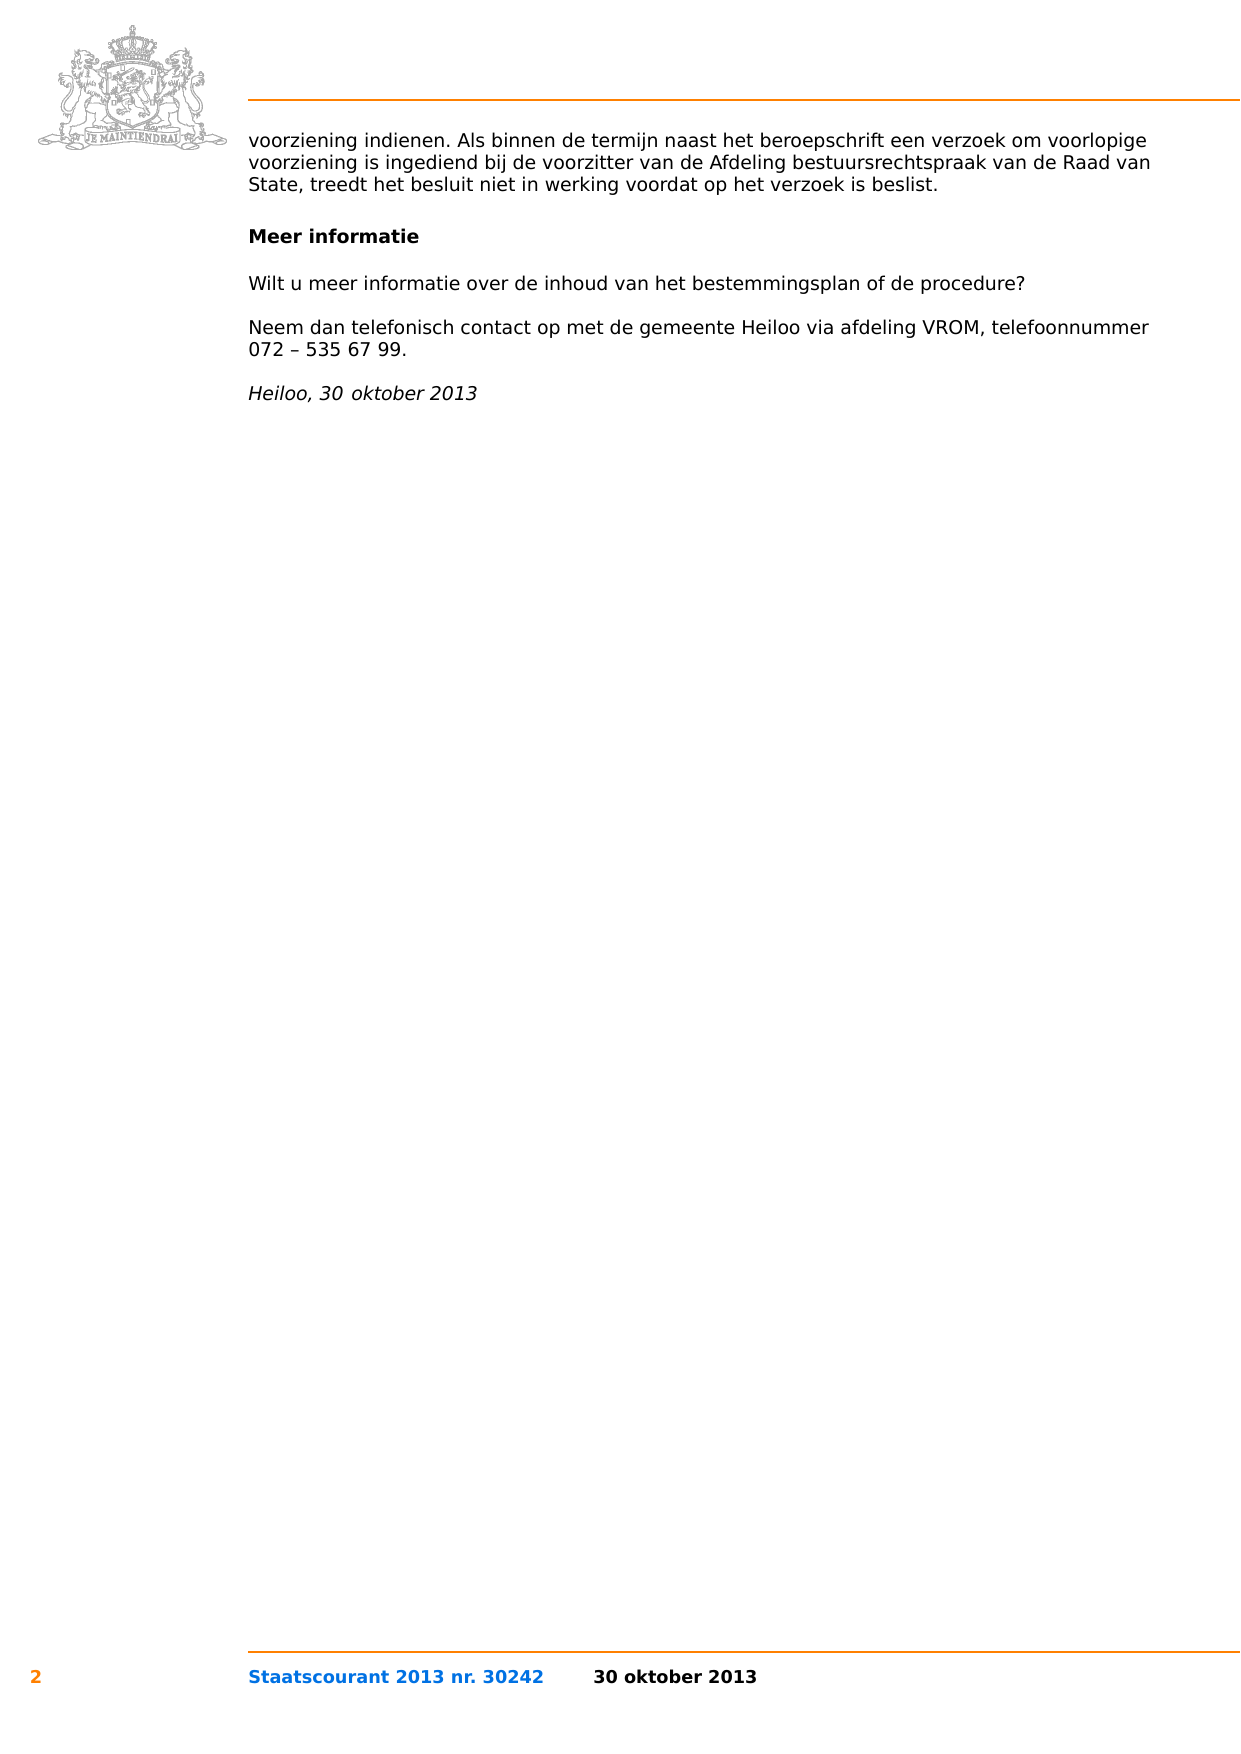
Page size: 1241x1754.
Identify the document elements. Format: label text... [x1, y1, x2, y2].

text Neem dan telefonisch contact op met de gemeente Heiloo via afdeling VROM, telefoonnummer 072 – 535 67 99. [248, 317, 1163, 361]
text Wilt u meer informatie over de inhoud van het bestemmingsplan of de procedure? [248, 273, 1163, 295]
text Heiloo, 30 oktober 2013 [248, 382, 1163, 404]
text voorziening indienen. Als binnen de termijn naast het beroepschrift een verzoek om voorlopige voorziening is ingediend bij de voorzitter van de Afdeling bestuursrechtspraak van de Raad van State, treedt het besluit niet in werking voordat op het verzoek is beslist. [248, 130, 1163, 196]
picture [38, 25, 227, 150]
subtitle Meer informatie [248, 226, 1163, 248]
